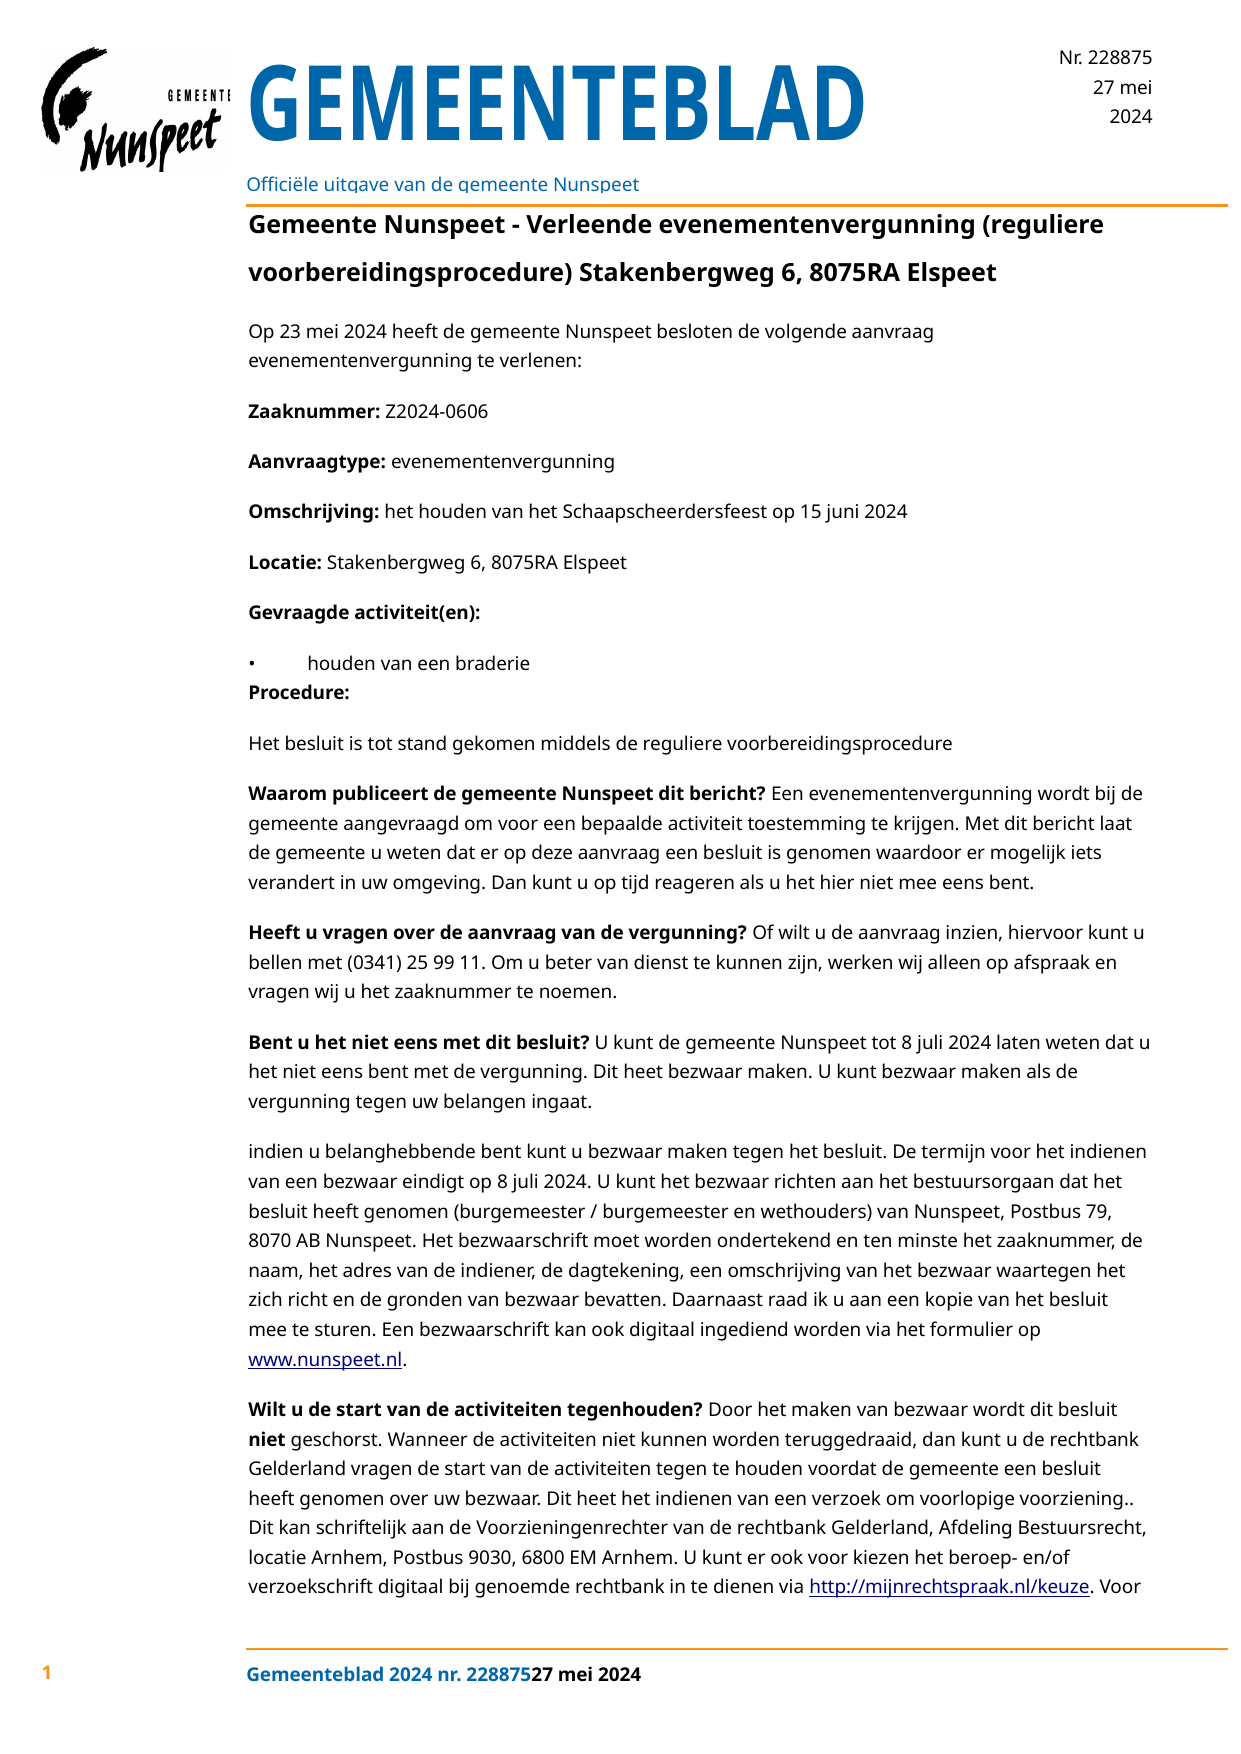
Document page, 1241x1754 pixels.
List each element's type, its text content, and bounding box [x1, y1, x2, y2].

text Procedure: [248, 679, 1152, 705]
text Zaaknummer: Z2024-0606 [248, 398, 1152, 424]
text indien u belanghebbende bent kunt u bezwaar maken tegen het besluit. De termijn voor het indienen van een bezwaar eindigt op 8 juli 2024. U kunt het bezwaar richten aan het bestuursorgaan dat het besluit heeft genomen (burgemeester / burgemeester en wethouders) van Nunspeet, Postbus 79, 8070 AB Nunspeet. Het bezwaarschrift moet worden ondertekend en ten minste het zaaknummer, de naam, het adres van de indiener, de dagtekening, een omschrijving van het bezwaar waartegen het zich richt en de gronden van bezwaar bevatten. Daarnaast raad ik u aan een kopie van het besluit mee te sturen. Een bezwaarschrift kan ook digitaal ingediend worden via het formulier op www.nunspeet.nl. [248, 1139, 1152, 1372]
list houden van een braderie [248, 650, 1152, 676]
text Het besluit is tot stand gekomen middels de reguliere voorbereidingsprocedure [248, 730, 1152, 756]
text Aanvraagtype: evenementenvergunning [248, 448, 1152, 474]
text Heeft u vragen over de aanvraag van de vergunning? Of wilt u de aanvraag inzien, hiervoor kunt u bellen met (0341) 25 99 11. Om u beter van dienst te kunnen zijn, werken wij alleen op afspraak en vragen wij u het zaaknummer te noemen. [248, 919, 1152, 1004]
text Gevraagde activiteit(en): [248, 599, 1152, 625]
text Locatie: Stakenbergweg 6, 8075RA Elspeet [248, 549, 1152, 575]
text Waarom publiceert de gemeente Nunspeet dit bericht? Een evenementenvergunning wordt bij de gemeente aangevraagd om voor een bepaalde activiteit toestemming te krijgen. Met dit bericht laat de gemeente u weten dat er op deze aanvraag een besluit is genomen waardoor er mogelijk iets verandert in uw omgeving. Dan kunt u op tijd reageren als u het hier niet mee eens bent. [248, 780, 1152, 895]
text Gemeente Nunspeet - Verleende evenementenvergunning (reguliere voorbereidingsprocedure) Stakenbergweg 6, 8075RA Elspeet [248, 207, 1152, 288]
text Wilt u de start van de activiteiten tegenhouden? Door het maken van bezwaar wordt dit besluit niet geschorst. Wanneer de activiteiten niet kunnen worden teruggedraaid, dan kunt u de rechtbank Gelderland vragen de start van de activiteiten tegen te houden voordat de gemeente een besluit heeft genomen over uw bezwaar. Dit heet het indienen van een verzoek om voorlopige voorziening.. Dit kan schriftelijk aan de Voorzieningenrechter van de rechtbank Gelderland, Afdeling Bestuursrecht, locatie Arnhem, Postbus 9030, 6800 EM Arnhem. U kunt er ook voor kiezen het beroep- en/of verzoekschrift digitaal bij genoemde rechtbank in te dienen via http://mijnrechtspraak.nl/keuze. Voor [248, 1396, 1152, 1599]
text Op 23 mei 2024 heeft de gemeente Nunspeet besloten de volgende aanvraag evenementenvergunning te verlenen: [248, 318, 1152, 373]
text Omschrijving: het houden van het Schaapscheerdersfeest op 15 juni 2024 [248, 499, 1152, 524]
text Bent u het niet eens met dit besluit? U kunt de gemeente Nunspeet tot 8 juli 2024 laten weten dat u het niet eens bent met de vergunning. Dit heet bezwaar maken. U kunt bezwaar maken als de vergunning tegen uw belangen ingaat. [248, 1029, 1152, 1114]
picture [41, 47, 231, 172]
